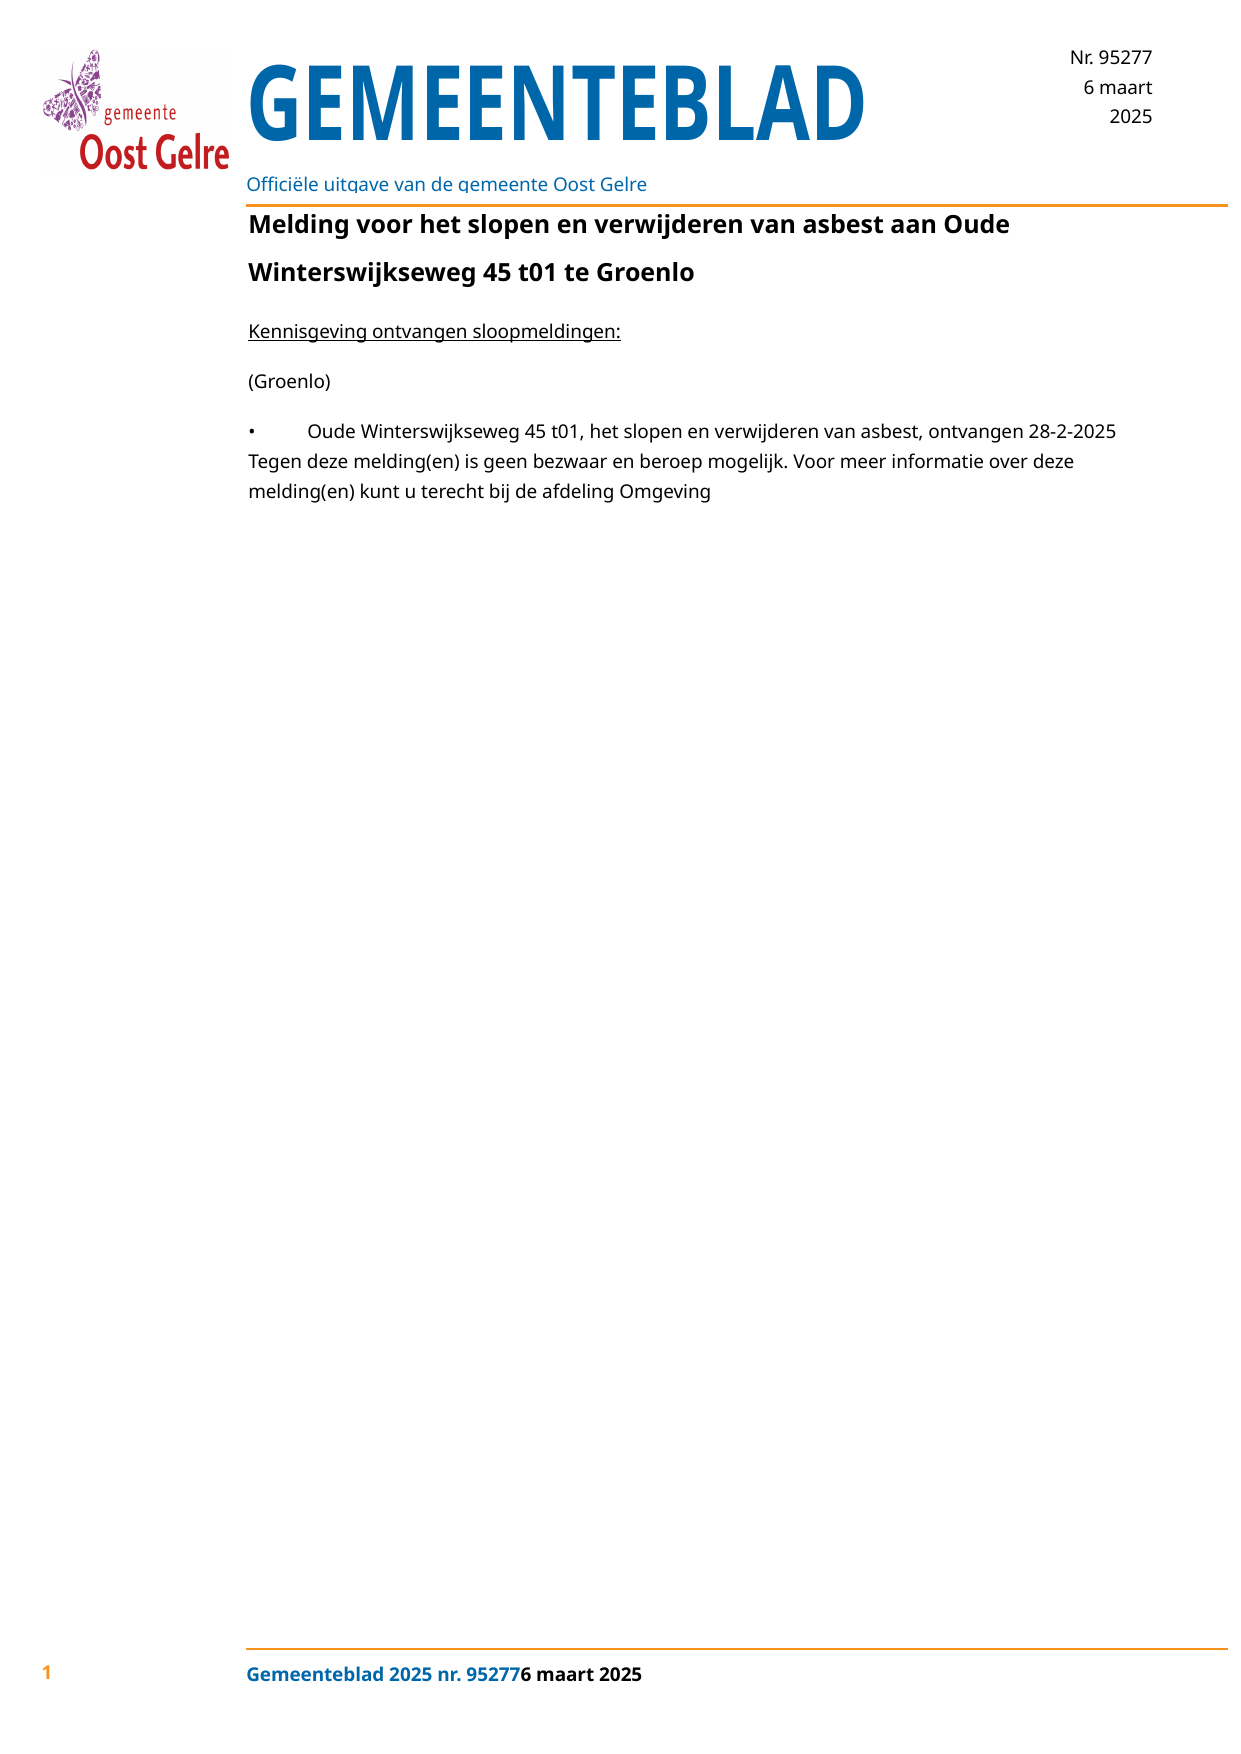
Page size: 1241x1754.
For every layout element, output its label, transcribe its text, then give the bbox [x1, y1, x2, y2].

text Kennisgeving ontvangen sloopmeldingen: [248, 318, 1152, 344]
text Tegen deze melding(en) is geen bezwaar en beroep mogelijk. Voor meer informatie over deze melding(en) kunt u terecht bij de afdeling Omgeving [248, 448, 1152, 504]
text Melding voor het slopen en verwijderen van asbest aan Oude Winterswijkseweg 45 t01 te Groenlo [248, 207, 1152, 288]
text (Groenlo) [248, 368, 1152, 394]
picture [41, 47, 231, 172]
list Oude Winterswijkseweg 45 t01, het slopen en verwijderen van asbest, ontvangen 28-2-2025 [248, 419, 1152, 444]
